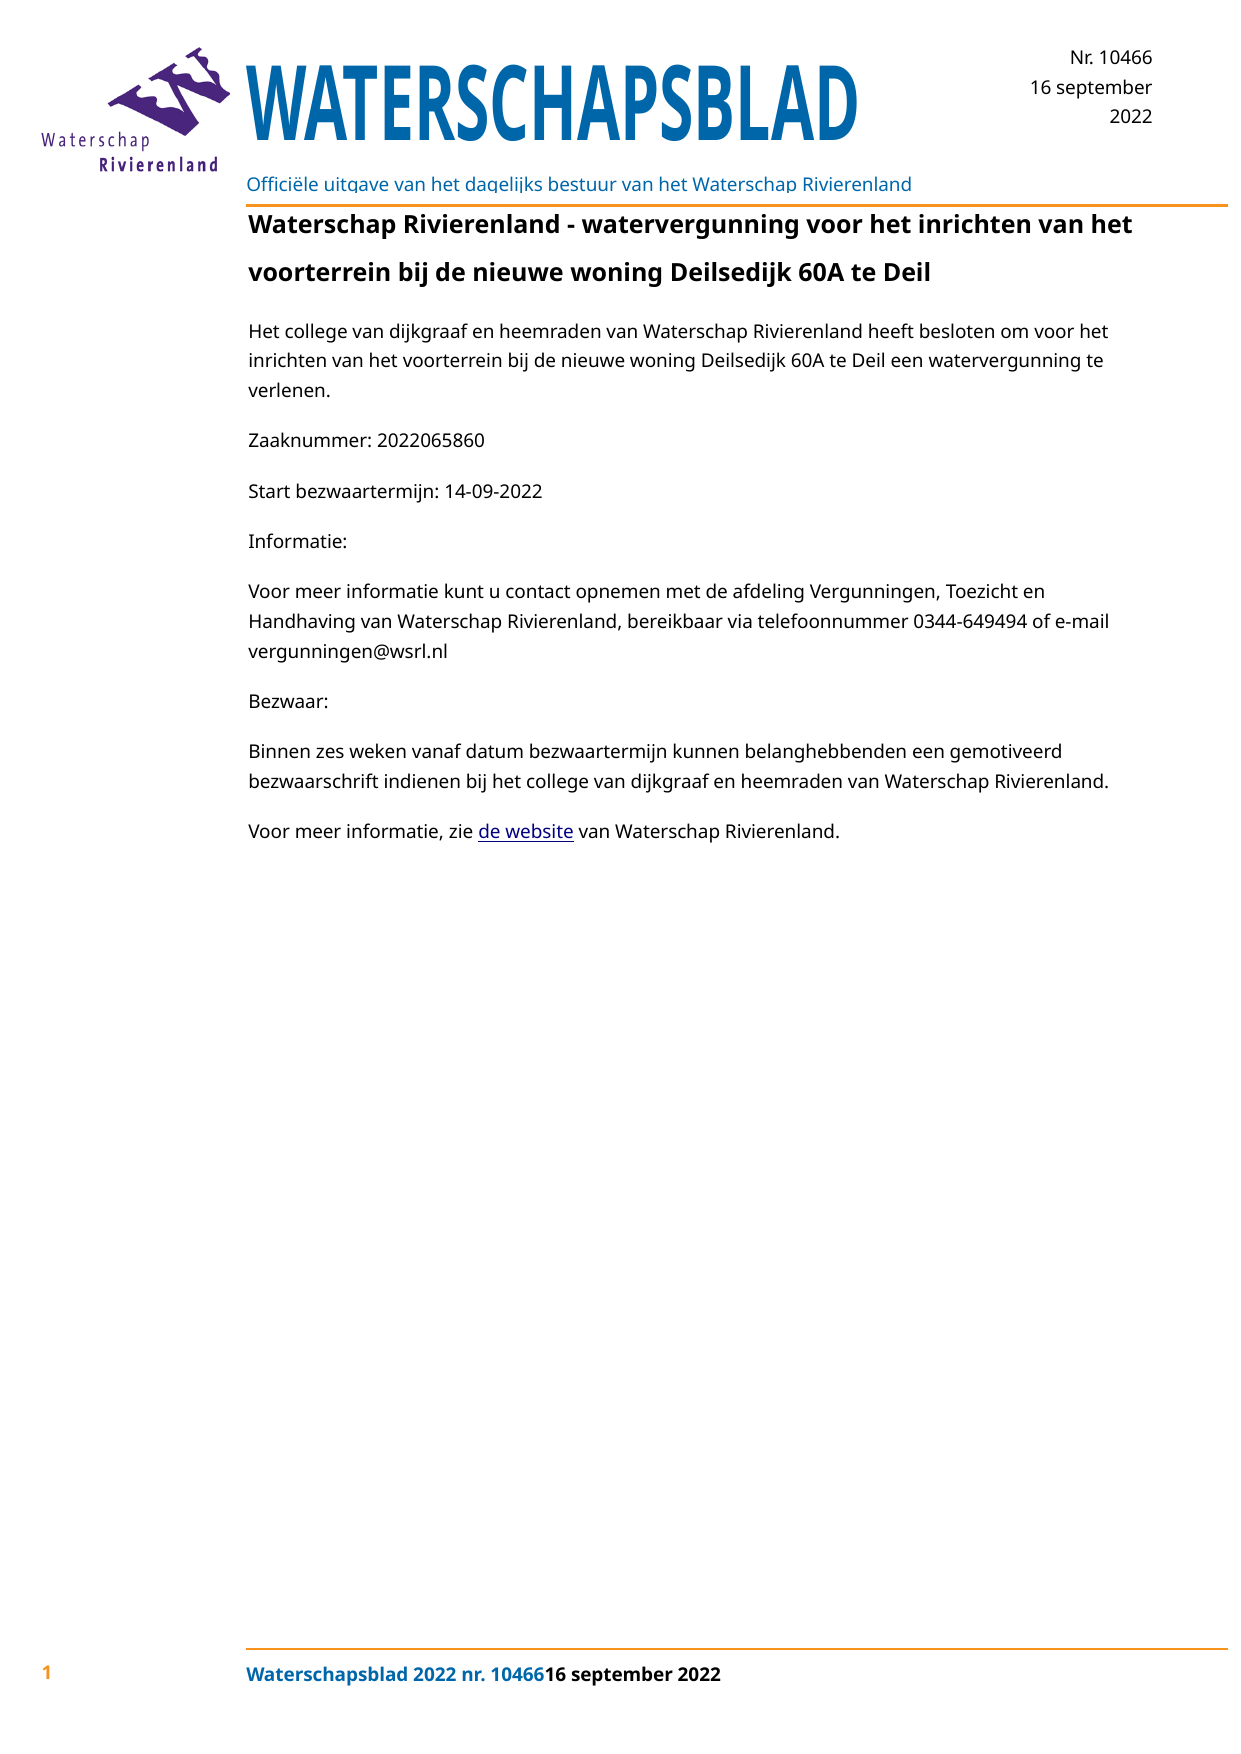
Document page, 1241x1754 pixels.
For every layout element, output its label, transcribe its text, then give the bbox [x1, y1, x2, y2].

text Voor meer informatie, zie de website van Waterschap Rivierenland. [248, 819, 1152, 844]
text Waterschap Rivierenland - watervergunning voor het inrichten van het voorterrein bij de nieuwe woning Deilsedijk 60A te Deil [248, 207, 1152, 288]
text Bezwaar: [248, 688, 1152, 714]
text Binnen zes weken vanaf datum bezwaartermijn kunnen belanghebbenden een gemotiveerd bezwaarschrift indienen bij het college van dijkgraaf en heemraden van Waterschap Rivierenland. [248, 739, 1152, 794]
text Het college van dijkgraaf en heemraden van Waterschap Rivierenland heeft besloten om voor het inrichten van het voorterrein bij de nieuwe woning Deilsedijk 60A te Deil een watervergunning te verlenen. [248, 318, 1152, 403]
text Informatie: [248, 528, 1152, 554]
text Voor meer informatie kunt u contact opnemen met de afdeling Vergunningen, Toezicht en Handhaving van Waterschap Rivierenland, bereikbaar via telefoonnummer 0344-649494 of e-mail vergunningen@wsrl.nl [248, 579, 1152, 664]
picture [41, 47, 231, 172]
text Zaaknummer: 2022065860 [248, 427, 1152, 453]
text Start bezwaartermijn: 14-09-2022 [248, 478, 1152, 504]
